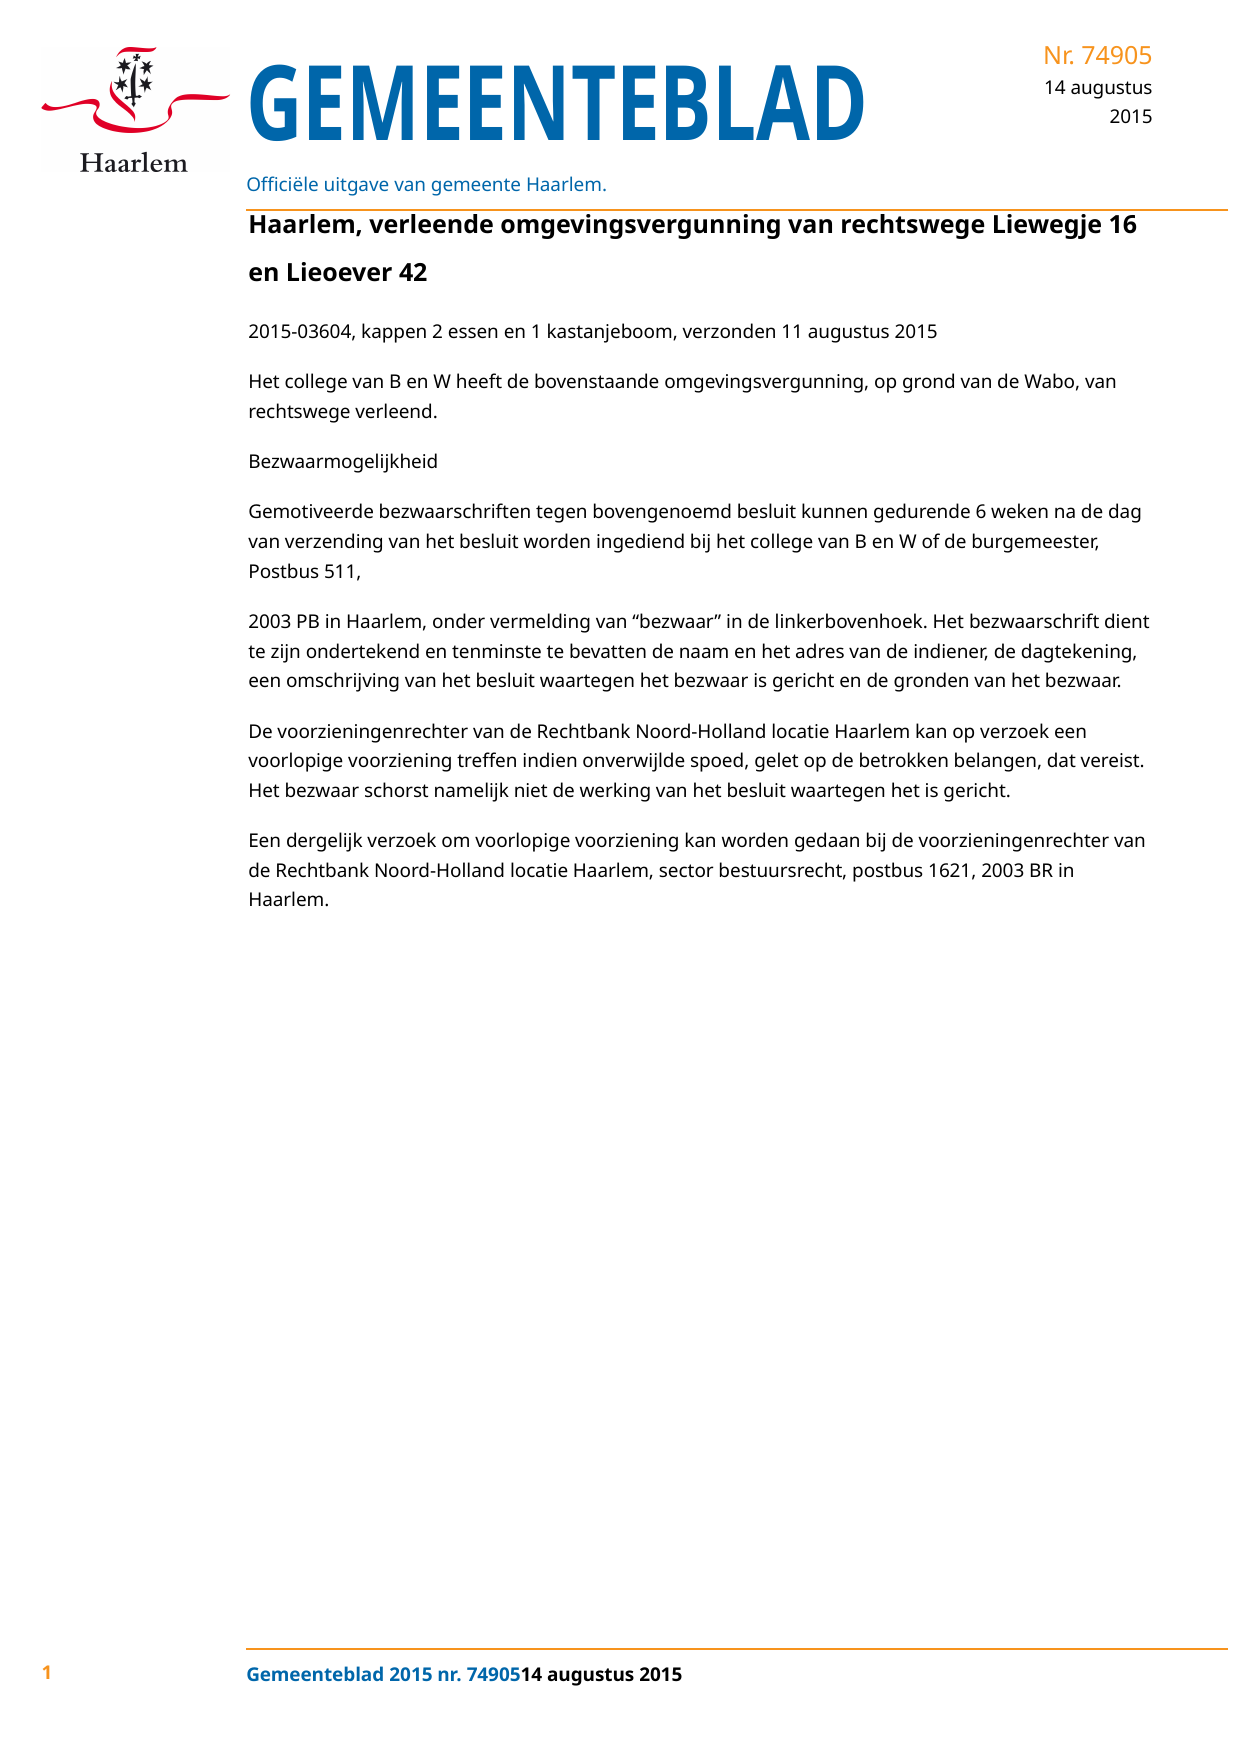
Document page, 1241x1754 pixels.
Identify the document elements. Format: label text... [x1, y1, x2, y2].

text Gemotiveerde bezwaarschriften tegen bovengenoemd besluit kunnen gedurende 6 weken na de dag van verzending van het besluit worden ingediend bij het college van B en W of de burgemeester, Postbus 511, [248, 499, 1152, 584]
text De voorzieningenrechter van de Rechtbank Noord-Holland locatie Haarlem kan op verzoek een voorlopige voorziening treffen indien onverwijlde spoed, gelet op de betrokken belangen, dat vereist. Het bezwaar schorst namelijk niet de werking van het besluit waartegen het is gericht. [248, 718, 1152, 803]
text 2015-03604, kappen 2 essen en 1 kastanjeboom, verzonden 11 augustus 2015 [248, 318, 1152, 344]
text 2003 PB in Haarlem, onder vermelding van “bezwaar” in de linkerbovenhoek. Het bezwaarschrift dient te zijn ondertekend en tenminste te bevatten de naam en het adres van de indiener, de dagtekening, een omschrijving van het besluit waartegen het bezwaar is gericht en de gronden van het bezwaar. [248, 608, 1152, 693]
text Bezwaarmogelijkheid [248, 448, 1152, 474]
text Het college van B en W heeft de bovenstaande omgevingsvergunning, op grond van de Wabo, van rechtswege verleend. [248, 368, 1152, 424]
picture [41, 47, 231, 172]
text Haarlem, verleende omgevingsvergunning van rechtswege Liewegje 16 en Lieoever 42 [248, 211, 1152, 288]
text Een dergelijk verzoek om voorlopige voorziening kan worden gedaan bij de voorzieningenrechter van de Rechtbank Noord-Holland locatie Haarlem, sector bestuursrecht, postbus 1621, 2003 BR in Haarlem. [248, 827, 1152, 912]
